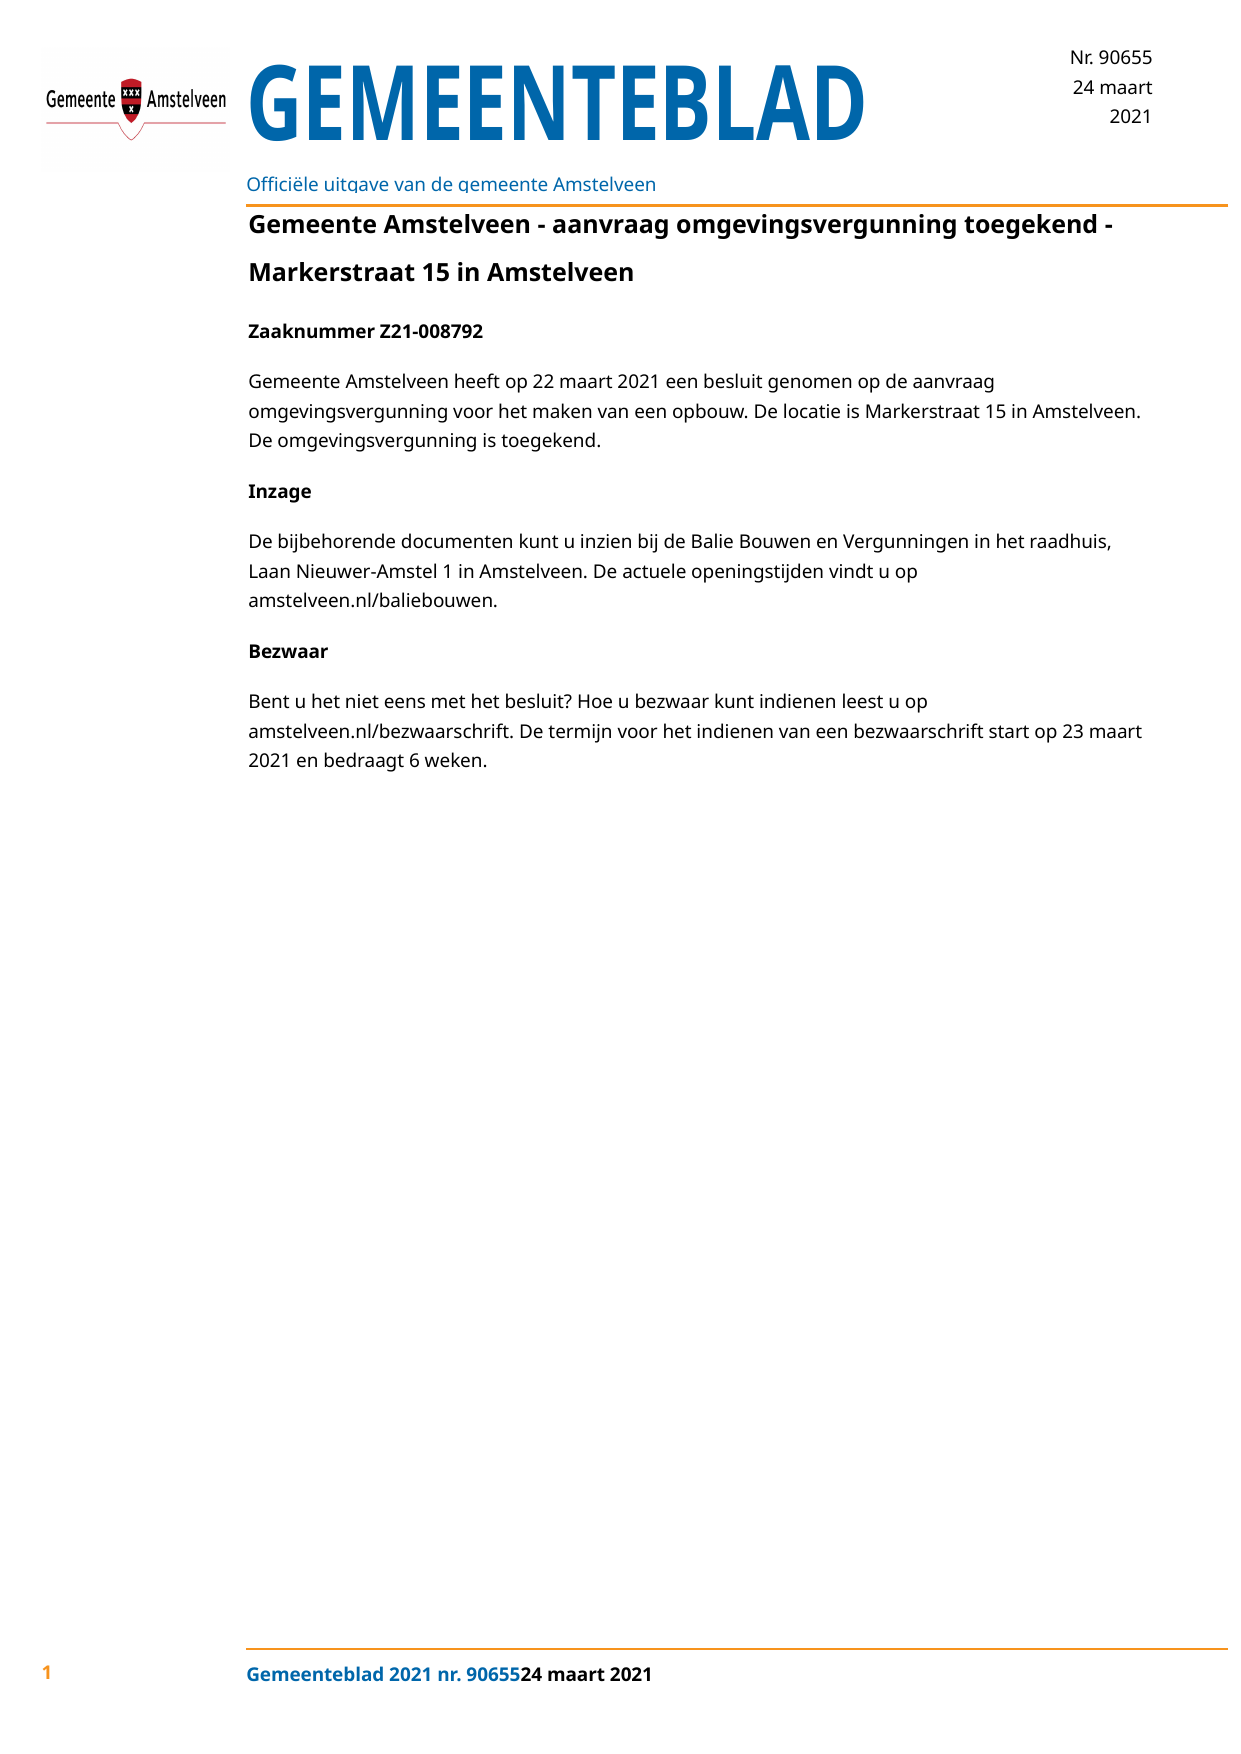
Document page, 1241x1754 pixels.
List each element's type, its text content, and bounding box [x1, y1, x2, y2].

picture [41, 47, 231, 172]
text Bent u het niet eens met het besluit? Hoe u bezwaar kunt indienen leest u op amstelveen.nl/bezwaarschrift. De termijn voor het indienen van een bezwaarschrift start op 23 maart 2021 en bedraagt 6 weken. [248, 688, 1152, 773]
text Zaaknummer Z21-008792 [248, 318, 1152, 344]
text Bezwaar [248, 638, 1152, 664]
text De bijbehorende documenten kunt u inzien bij de Balie Bouwen en Vergunningen in het raadhuis, Laan Nieuwer-Amstel 1 in Amstelveen. De actuele openingstijden vindt u op amstelveen.nl/baliebouwen. [248, 528, 1152, 613]
text Gemeente Amstelveen heeft op 22 maart 2021 een besluit genomen op de aanvraag omgevingsvergunning voor het maken van een opbouw. De locatie is Markerstraat 15 in Amstelveen. De omgevingsvergunning is toegekend. [248, 368, 1152, 453]
text Inzage [248, 478, 1152, 504]
text Gemeente Amstelveen - aanvraag omgevingsvergunning toegekend - Markerstraat 15 in Amstelveen [248, 207, 1152, 288]
